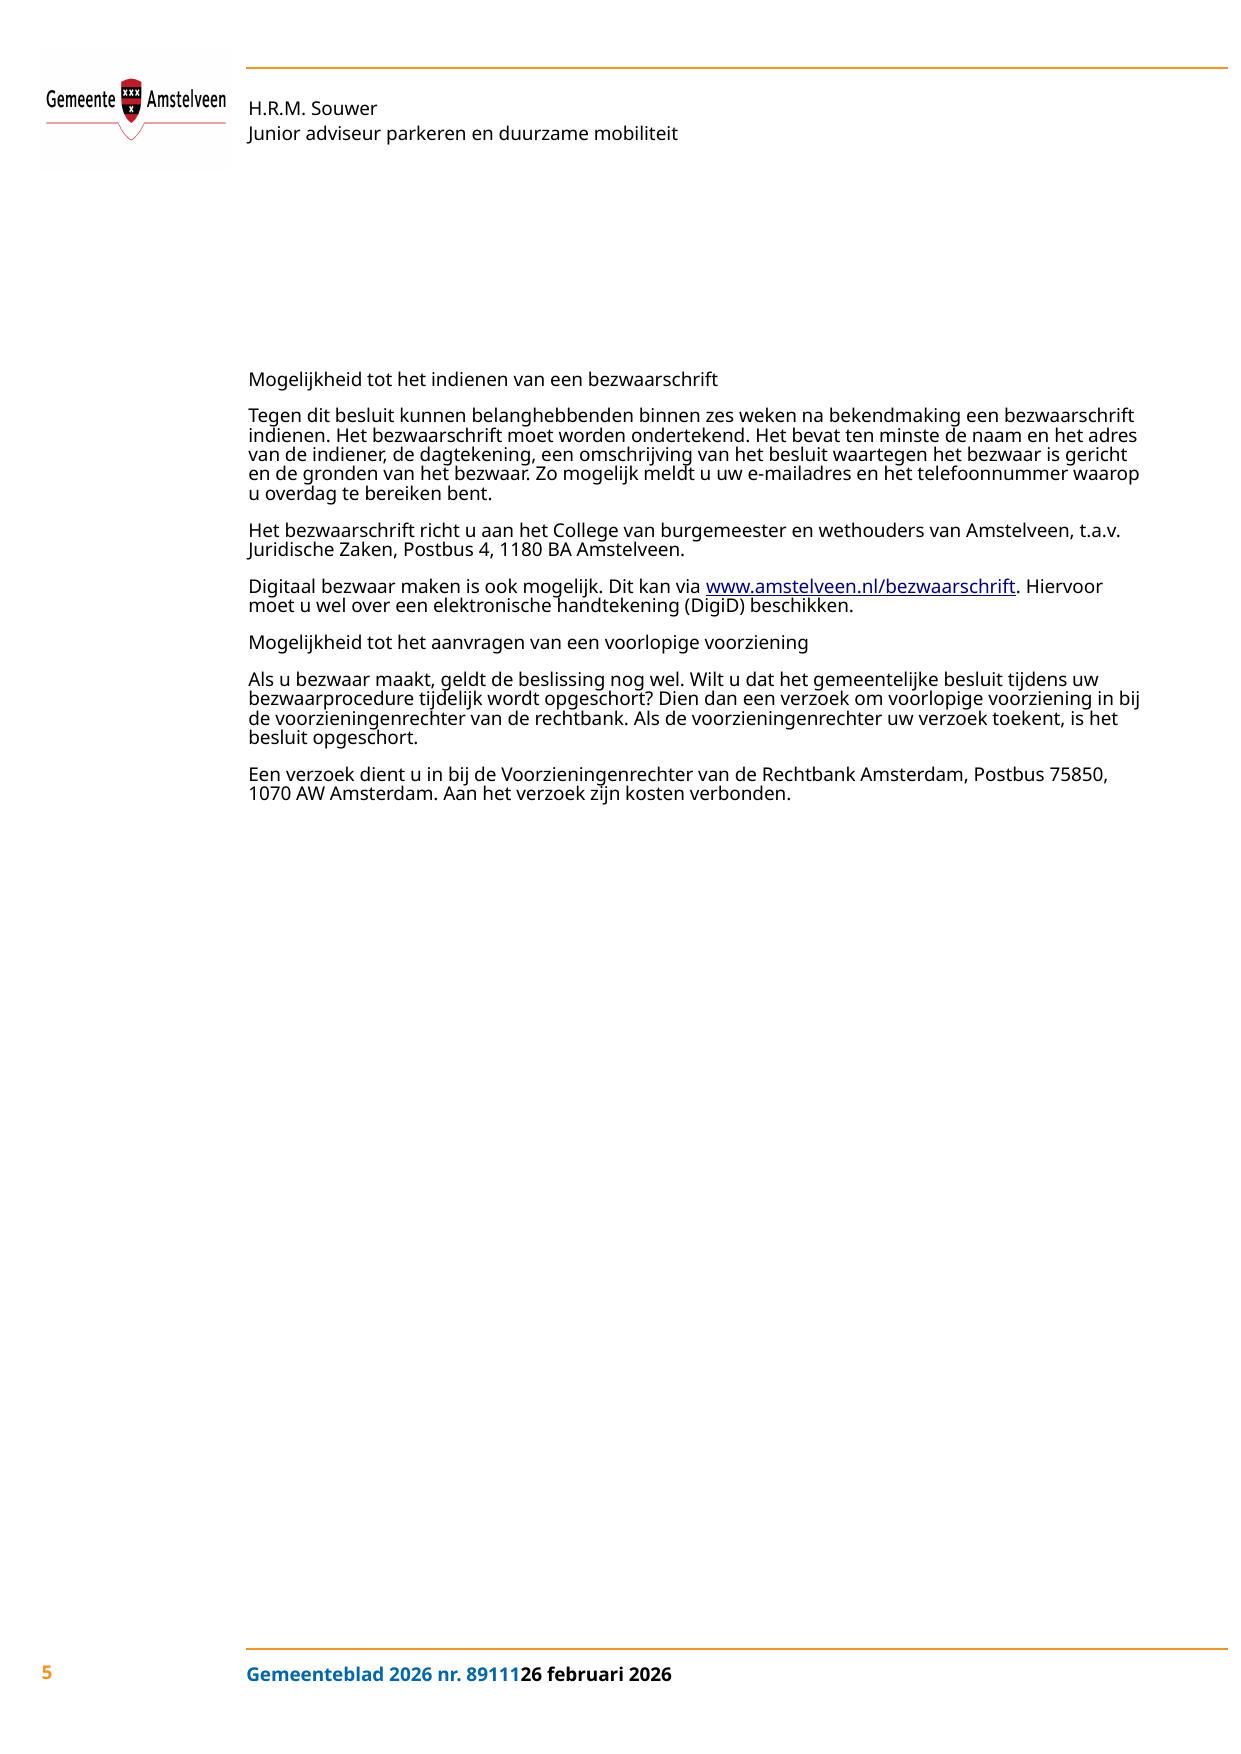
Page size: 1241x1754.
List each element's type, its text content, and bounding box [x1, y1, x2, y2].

text Digitaal bezwaar maken is ook mogelijk. Dit kan via www.amstelveen.nl/bezwaarschrift. Hiervoor moet u wel over een elektronische handtekening (DigiD) beschikken. [248, 578, 1152, 616]
text H.R.M. Souwer [248, 95, 1152, 121]
text Mogelijkheid tot het indienen van een bezwaarschrift [248, 371, 1152, 390]
text Het bezwaarschrift richt u aan het College van burgemeester en wethouders van Amstelveen, t.a.v. Juridische Zaken, Postbus 4, 1180 BA Amstelveen. [248, 522, 1152, 560]
text Tegen dit besluit kunnen belanghebbenden binnen zes weken na bekendmaking een bezwaarschrift indienen. Het bezwaarschrift moet worden ondertekend. Het bevat ten minste de naam en het adres van de indiener, de dagtekening, een omschrijving van het besluit waartegen het bezwaar is gericht en de gronden van het bezwaar. Zo mogelijk meldt u uw e-mailadres en het telefoonnummer waarop u overdag te bereiken bent. [248, 407, 1152, 504]
picture [41, 47, 231, 172]
text Als u bezwaar maakt, geldt de beslissing nog wel. Wilt u dat het gemeentelijke besluit tijdens uw bezwaarprocedure tijdelijk wordt opgeschort? Dien dan een verzoek om voorlopige voorziening in bij de voorzieningenrechter van de rechtbank. Als de voorzieningenrechter uw verzoek toekent, is het besluit opgeschort. [248, 671, 1152, 748]
text Een verzoek dient u in bij de Voorzieningenrechter van de Rechtbank Amsterdam, Postbus 75850, 1070 AW Amsterdam. Aan het verzoek zijn kosten verbonden. [248, 766, 1152, 804]
text Mogelijkheid tot het aanvragen van een voorlopige voorziening [248, 634, 1152, 653]
text Junior adviseur parkeren en duurzame mobiliteit [248, 121, 1152, 146]
